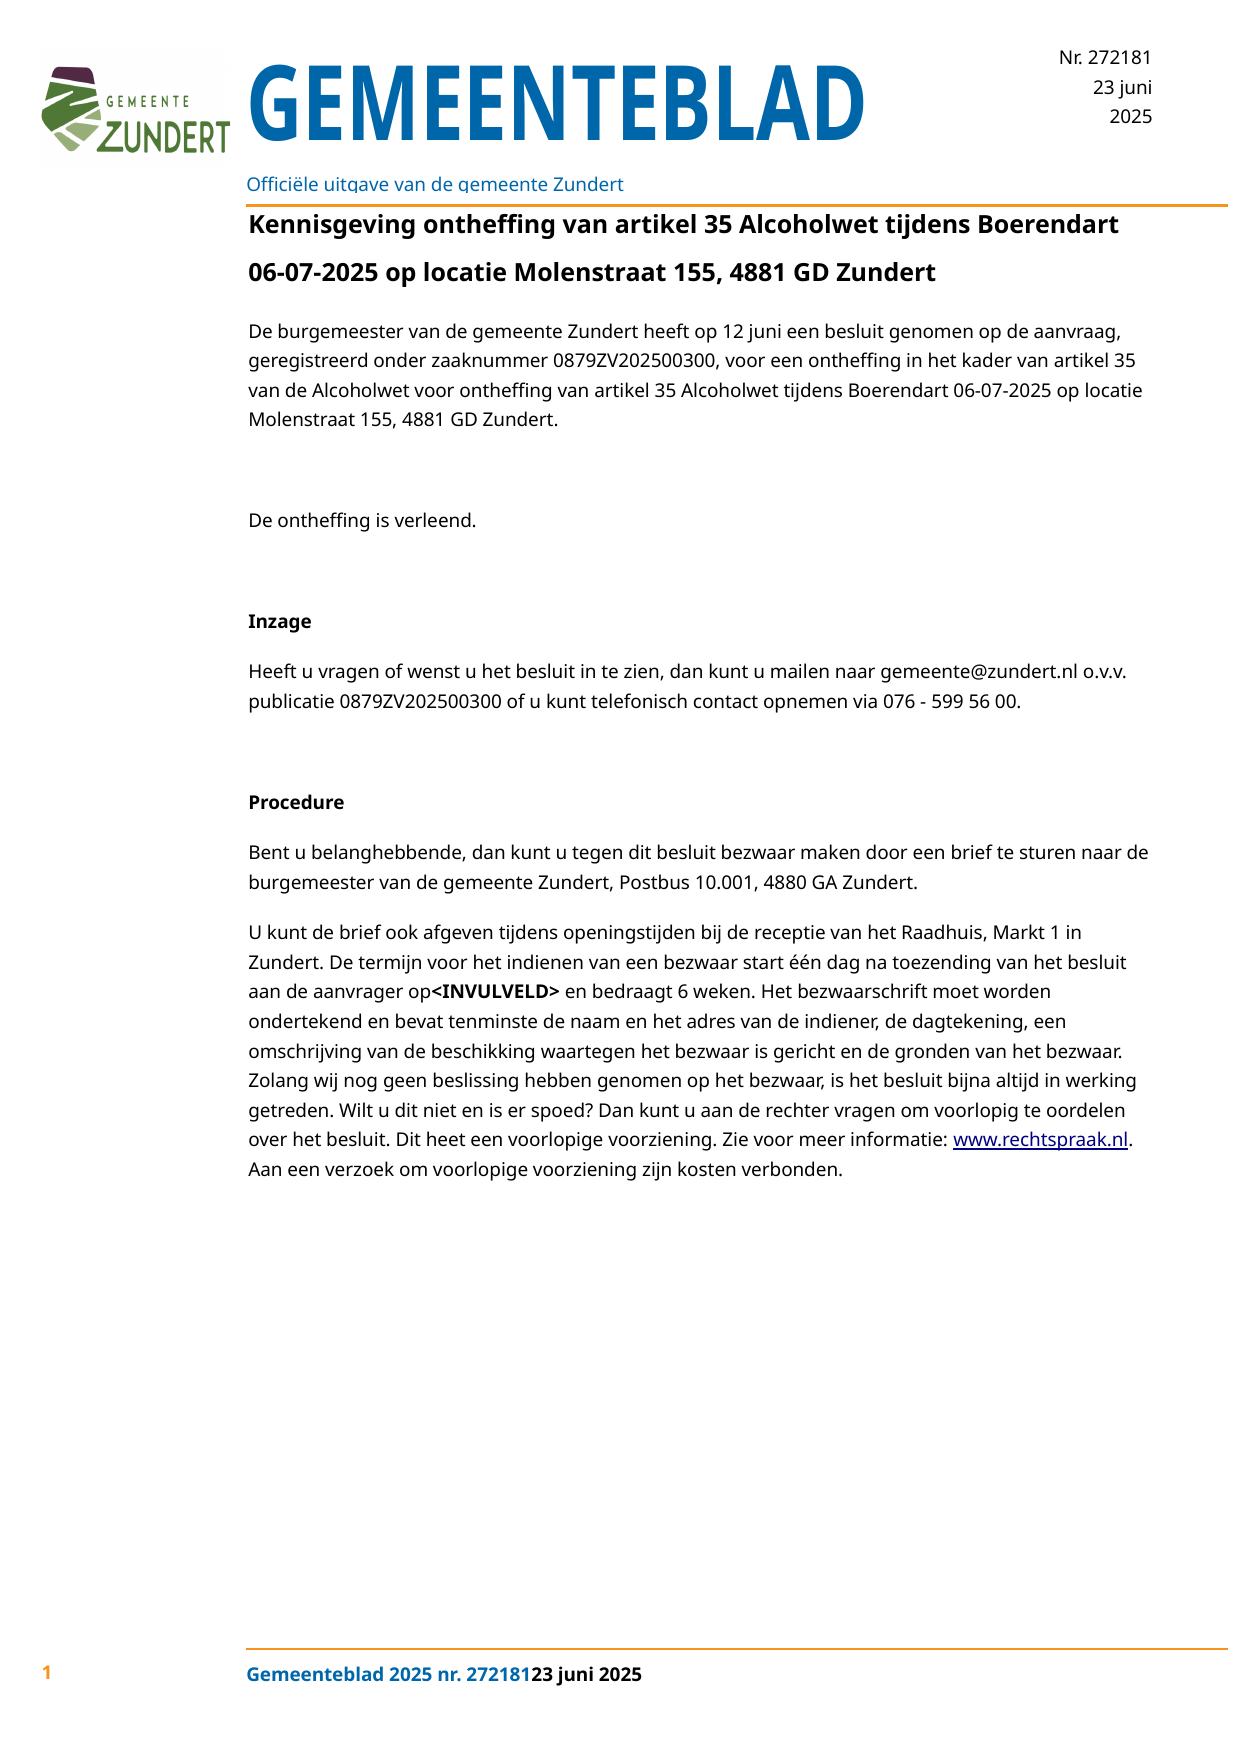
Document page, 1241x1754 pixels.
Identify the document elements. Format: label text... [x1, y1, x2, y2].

text De ontheffing is verleend. [248, 507, 1152, 533]
text Heeft u vragen of wenst u het besluit in te zien, dan kunt u mailen naar gemeente@zundert.nl o.v.v. publicatie 0879ZV202500300 of u kunt telefonisch contact opnemen via 076 - 599 56 00. [248, 659, 1152, 714]
text U kunt de brief ook afgeven tijdens openingstijden bij de receptie van het Raadhuis, Markt 1 in Zundert. De termijn voor het indienen van een bezwaar start één dag na toezending van het besluit aan de aanvrager op<INVULVELD> en bedraagt 6 weken. Het bezwaarschrift moet worden ondertekend en bevat tenminste de naam en het adres van de indiener, de dagtekening, een omschrijving van de beschikking waartegen het bezwaar is gericht en de gronden van het bezwaar. Zolang wij nog geen beslissing hebben genomen op het bezwaar, is het besluit bijna altijd in werking getreden. Wilt u dit niet en is er spoed? Dan kunt u aan de rechter vragen om voorlopig te oordelen over het besluit. Dit heet een voorlopige voorziening. Zie voor meer informatie: www.rechtspraak.nl. Aan een verzoek om voorlopige voorziening zijn kosten verbonden. [248, 919, 1152, 1182]
text Inzage [248, 608, 1152, 634]
picture [41, 47, 231, 172]
text De burgemeester van de gemeente Zundert heeft op 12 juni een besluit genomen op de aanvraag, geregistreerd onder zaaknummer 0879ZV202500300, voor een ontheffing in het kader van artikel 35 van de Alcoholwet voor ontheffing van artikel 35 Alcoholwet tijdens Boerendart 06-07-2025 op locatie Molenstraat 155, 4881 GD Zundert. [248, 318, 1152, 432]
text Kennisgeving ontheffing van artikel 35 Alcoholwet tijdens Boerendart 06-07-2025 op locatie Molenstraat 155, 4881 GD Zundert [248, 207, 1152, 288]
text Bent u belanghebbende, dan kunt u tegen dit besluit bezwaar maken door een brief te sturen naar de burgemeester van de gemeente Zundert, Postbus 10.001, 4880 GA Zundert. [248, 839, 1152, 895]
text Procedure [248, 789, 1152, 815]
